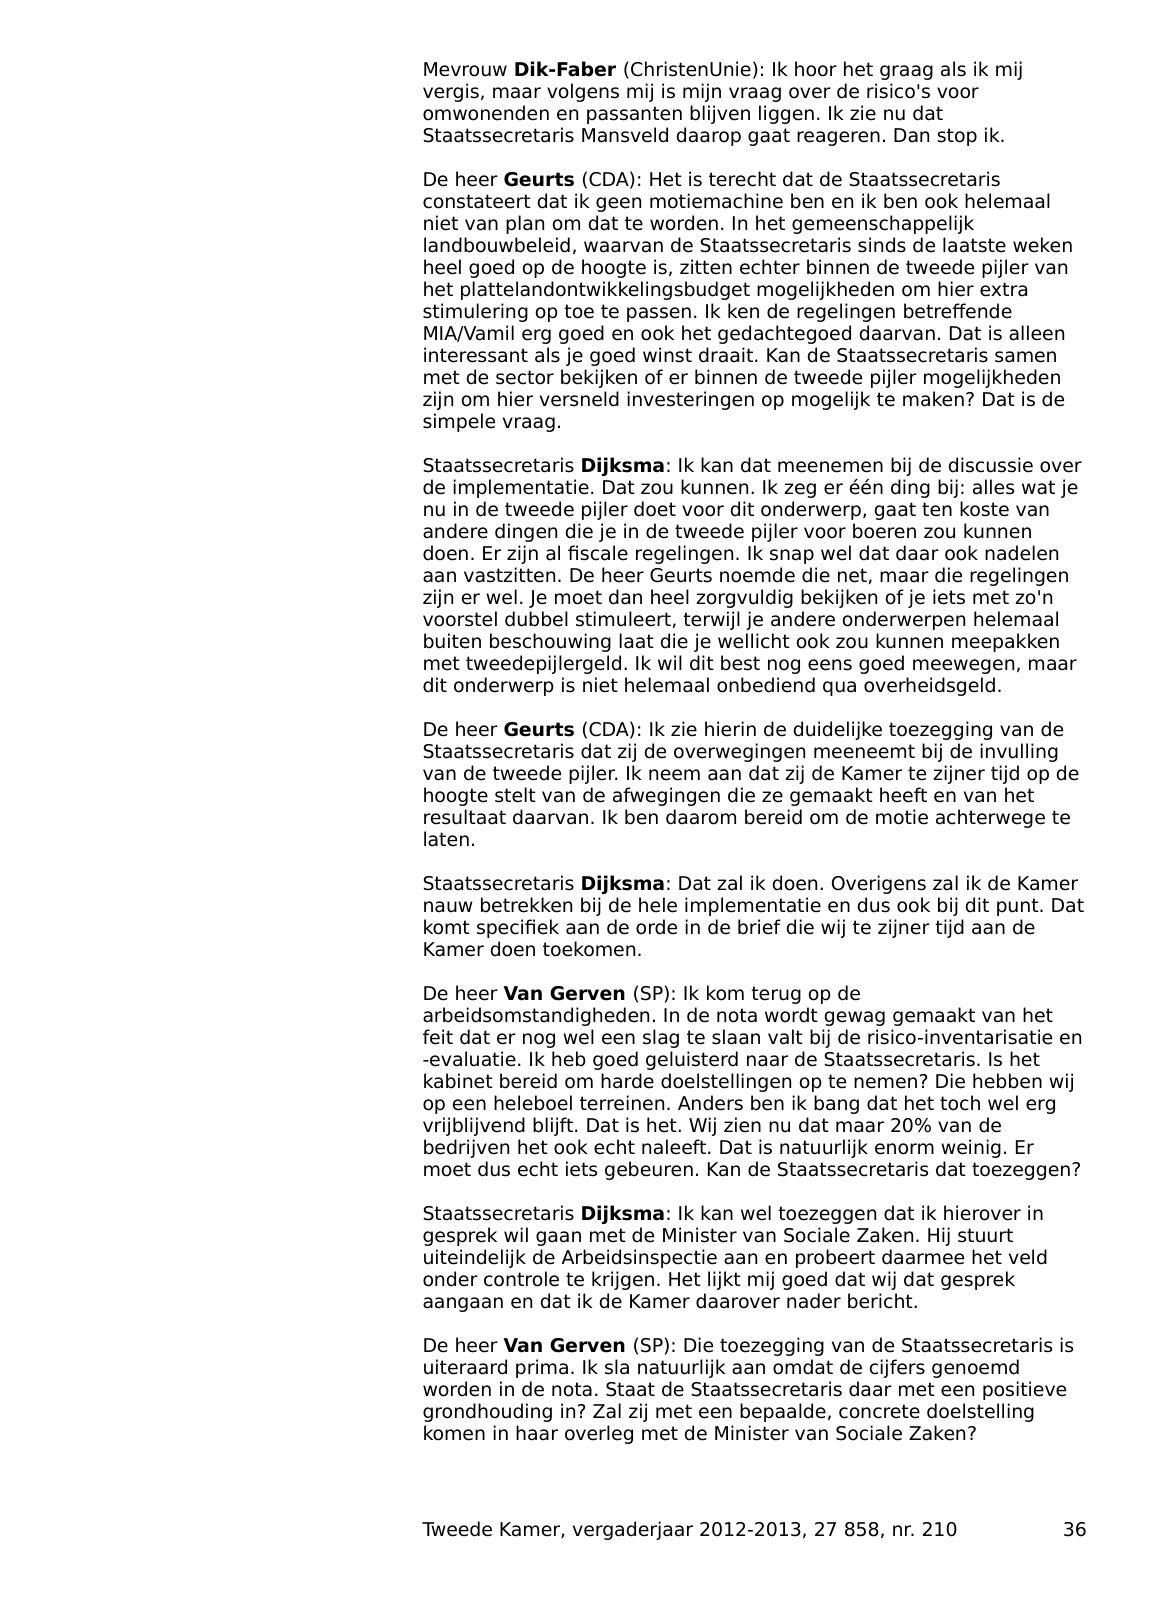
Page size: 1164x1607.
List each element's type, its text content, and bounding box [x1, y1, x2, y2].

text Staatssecretaris Dijksma: Dat zal ik doen. Overigens zal ik de Kamer nauw betrekken bij de hele implementatie en dus ook bij dit punt. Dat komt specifiek aan de orde in de brief die wij te zijner tijd aan de Kamer doen toekomen. [422, 873, 1087, 961]
text Mevrouw Dik-Faber (ChristenUnie): Ik hoor het graag als ik mij vergis, maar volgens mij is mijn vraag over de risico's voor omwonenden en passanten blijven liggen. Ik zie nu dat Staatssecretaris Mansveld daarop gaat reageren. Dan stop ik. [422, 59, 1087, 147]
text De heer Geurts (CDA): Ik zie hierin de duidelijke toezegging van de Staatssecretaris dat zij de overwegingen meeneemt bij de invulling van de tweede pijler. Ik neem aan dat zij de Kamer te zijner tijd op de hoogte stelt van de afwegingen die ze gemaakt heeft en van het resultaat daarvan. Ik ben daarom bereid om de motie achterwege te laten. [422, 719, 1087, 851]
text De heer Geurts (CDA): Het is terecht dat de Staatssecretaris constateert dat ik geen motiemachine ben en ik ben ook helemaal niet van plan om dat te worden. In het gemeenschappelijk landbouwbeleid, waarvan de Staatssecretaris sinds de laatste weken heel goed op de hoogte is, zitten echter binnen de tweede pijler van het plattelandontwikkelingsbudget mogelijkheden om hier extra stimulering op toe te passen. Ik ken de regelingen betreffende MIA/Vamil erg goed en ook het gedachtegoed daarvan. Dat is alleen interessant als je goed winst draait. Kan de Staatssecretaris samen met de sector bekijken of er binnen de tweede pijler mogelijkheden zijn om hier versneld investeringen op mogelijk te maken? Dat is de simpele vraag. [422, 169, 1087, 433]
text Staatssecretaris Dijksma: Ik kan dat meenemen bij de discussie over de implementatie. Dat zou kunnen. Ik zeg er één ding bij: alles wat je nu in de tweede pijler doet voor dit onderwerp, gaat ten koste van andere dingen die je in de tweede pijler voor boeren zou kunnen doen. Er zijn al fiscale regelingen. Ik snap wel dat daar ook nadelen aan vastzitten. De heer Geurts noemde die net, maar die regelingen zijn er wel. Je moet dan heel zorgvuldig bekijken of je iets met zo'n voorstel dubbel stimuleert, terwijl je andere onderwerpen helemaal buiten beschouwing laat die je wellicht ook zou kunnen meepakken met tweedepijlergeld. Ik wil dit best nog eens goed meewegen, maar dit onderwerp is niet helemaal onbediend qua overheidsgeld. [422, 455, 1087, 697]
text De heer Van Gerven (SP): Ik kom terug op de arbeidsomstandigheden. In de nota wordt gewag gemaakt van het feit dat er nog wel een slag te slaan valt bij de risico-inventarisatie en -evaluatie. Ik heb goed geluisterd naar de Staatssecretaris. Is het kabinet bereid om harde doelstellingen op te nemen? Die hebben wij op een heleboel terreinen. Anders ben ik bang dat het toch wel erg vrijblijvend blijft. Dat is het. Wij zien nu dat maar 20% van de bedrijven het ook echt naleeft. Dat is natuurlijk enorm weinig. Er moet dus echt iets gebeuren. Kan de Staatssecretaris dat toezeggen? [422, 983, 1087, 1181]
text Staatssecretaris Dijksma: Ik kan wel toezeggen dat ik hierover in gesprek wil gaan met de Minister van Sociale Zaken. Hij stuurt uiteindelijk de Arbeidsinspectie aan en probeert daarmee het veld onder controle te krijgen. Het lijkt mij goed dat wij dat gesprek aangaan en dat ik de Kamer daarover nader bericht. [422, 1203, 1087, 1313]
text De heer Van Gerven (SP): Die toezegging van de Staatssecretaris is uiteraard prima. Ik sla natuurlijk aan omdat de cijfers genoemd worden in de nota. Staat de Staatssecretaris daar met een positieve grondhouding in? Zal zij met een bepaalde, concrete doelstelling komen in haar overleg met de Minister van Sociale Zaken? [422, 1335, 1087, 1445]
